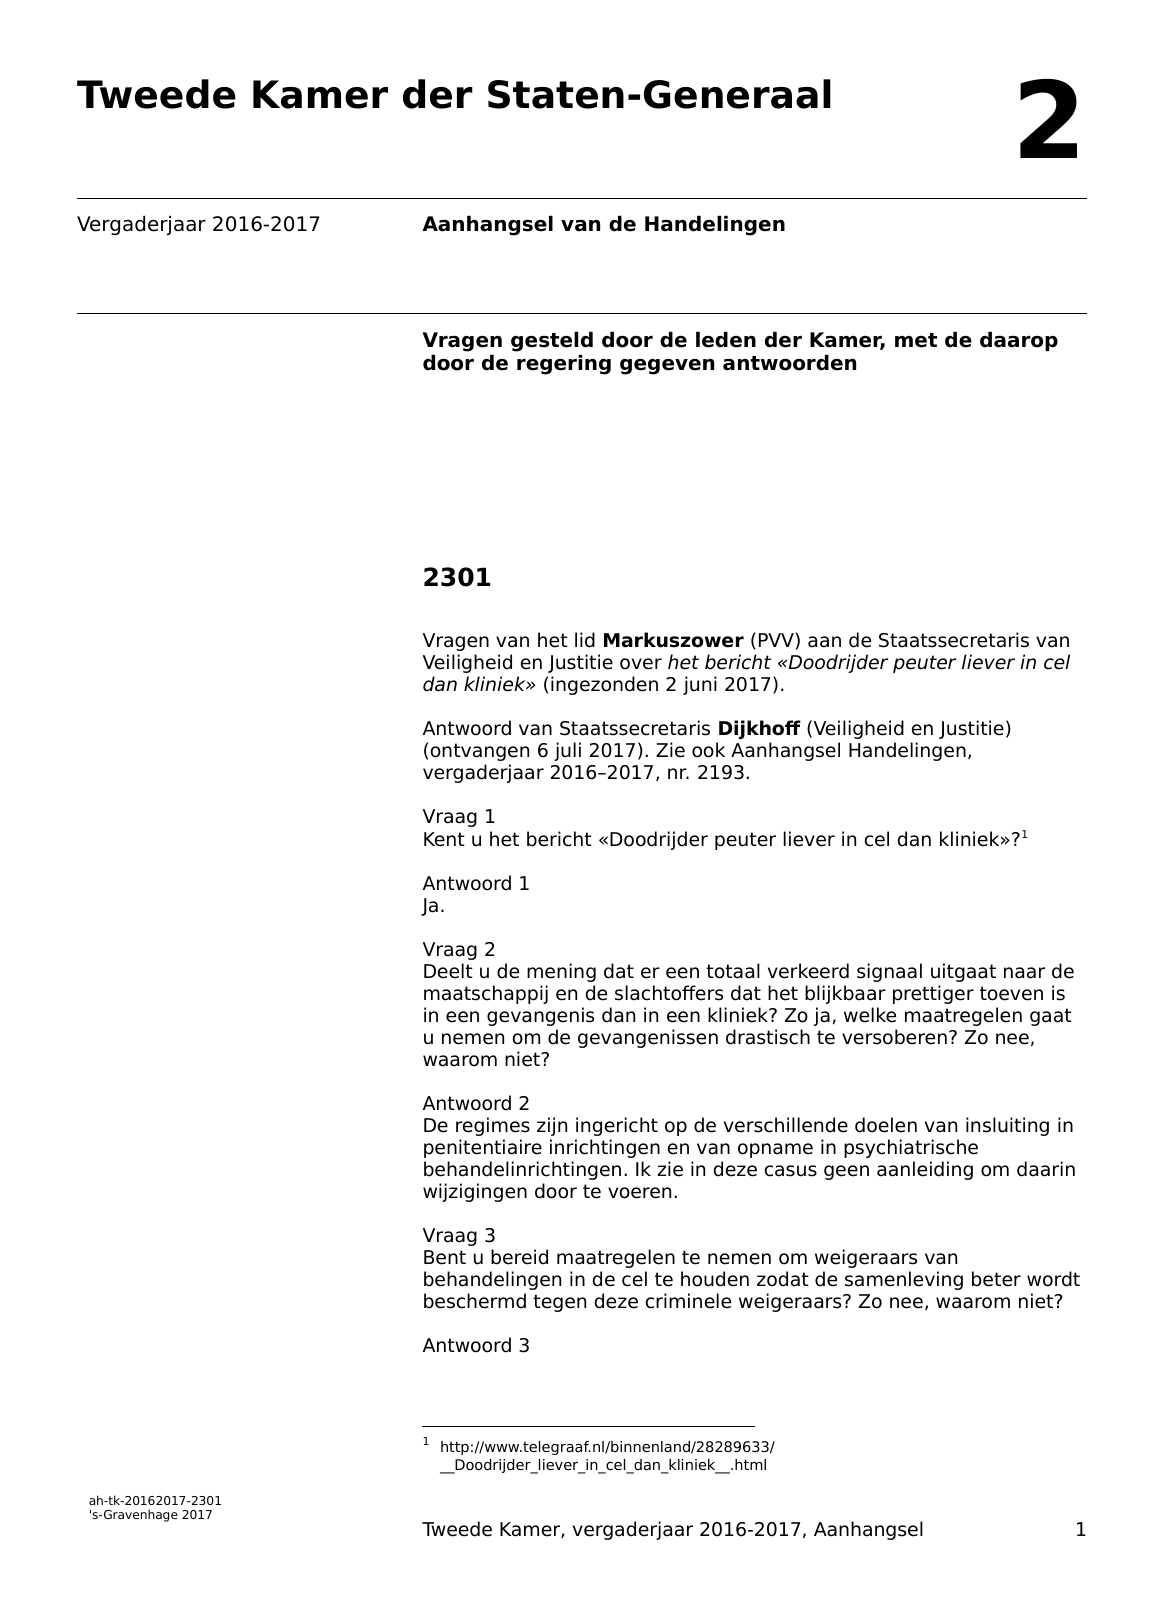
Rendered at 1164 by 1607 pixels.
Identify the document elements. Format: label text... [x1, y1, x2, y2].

table_cell [77, 314, 422, 375]
table_cell Aanhangsel van de Handelingen [422, 199, 1087, 313]
text 2301 [422, 563, 1087, 592]
text Bent u bereid maatregelen te nemen om weigeraars van behandelingen in de cel te houden zodat de samenleving beter wordt beschermd tegen deze criminele weigeraars? Zo nee, waarom niet? [422, 1247, 1087, 1313]
text Antwoord 2 [422, 1093, 1087, 1115]
text Antwoord van Staatssecretaris Dijkhoff (Veiligheid en Justitie) (ontvangen 6 juli 2017). Zie ook Aanhangsel Handelingen, vergaderjaar 2016–2017, nr. 2193. [422, 718, 1087, 784]
text De regimes zijn ingericht op de verschillende doelen van insluiting in penitentiaire inrichtingen en van opname in psychiatrische behandelinrichtingen. Ik zie in deze casus geen aanleiding om daarin wijzigingen door te voeren. [422, 1115, 1087, 1203]
text Vraag 2 [422, 939, 1087, 961]
text http://www.telegraaf.nl/binnenland/28289633/__Doodrijder_liever_in_cel_dan_kliniek__.html [422, 1435, 1087, 1474]
text Vraag 3 [422, 1225, 1087, 1247]
text Ja. [422, 894, 1087, 917]
table_header Tweede Kamer der Staten-Generaal [77, 59, 886, 198]
text Kent u het bericht «Doodrijder peuter liever in cel dan kliniek»? [422, 828, 1087, 850]
text Antwoord 1 [422, 873, 1087, 894]
text Antwoord 3 [422, 1335, 1087, 1357]
table_header 2 [886, 59, 1087, 198]
text Deelt u de mening dat er een totaal verkeerd signaal uitgaat naar de maatschappij en de slachtoffers dat het blijkbaar prettiger toeven is in een gevangenis dan in een kliniek? Zo ja, welke maatregelen gaat u nemen om de gevangenissen drastisch te versoberen? Zo nee, waarom niet? [422, 961, 1087, 1071]
text 's-Gravenhage 2017 [88, 1508, 323, 1522]
text ah-tk-20162017-2301 [88, 1494, 323, 1508]
text Vragen van het lid Markuszower (PVV) aan de Staatssecretaris van Veiligheid en Justitie over het bericht «Doodrijder peuter liever in cel dan kliniek» (ingezonden 2 juni 2017). [422, 630, 1087, 696]
table_cell Vragen gesteld door de leden der Kamer, met de daarop door de regering gegeven antwoorden [422, 314, 1087, 375]
text Vraag 1 [422, 806, 1087, 828]
table_cell Vergaderjaar 2016-2017 [77, 199, 422, 313]
